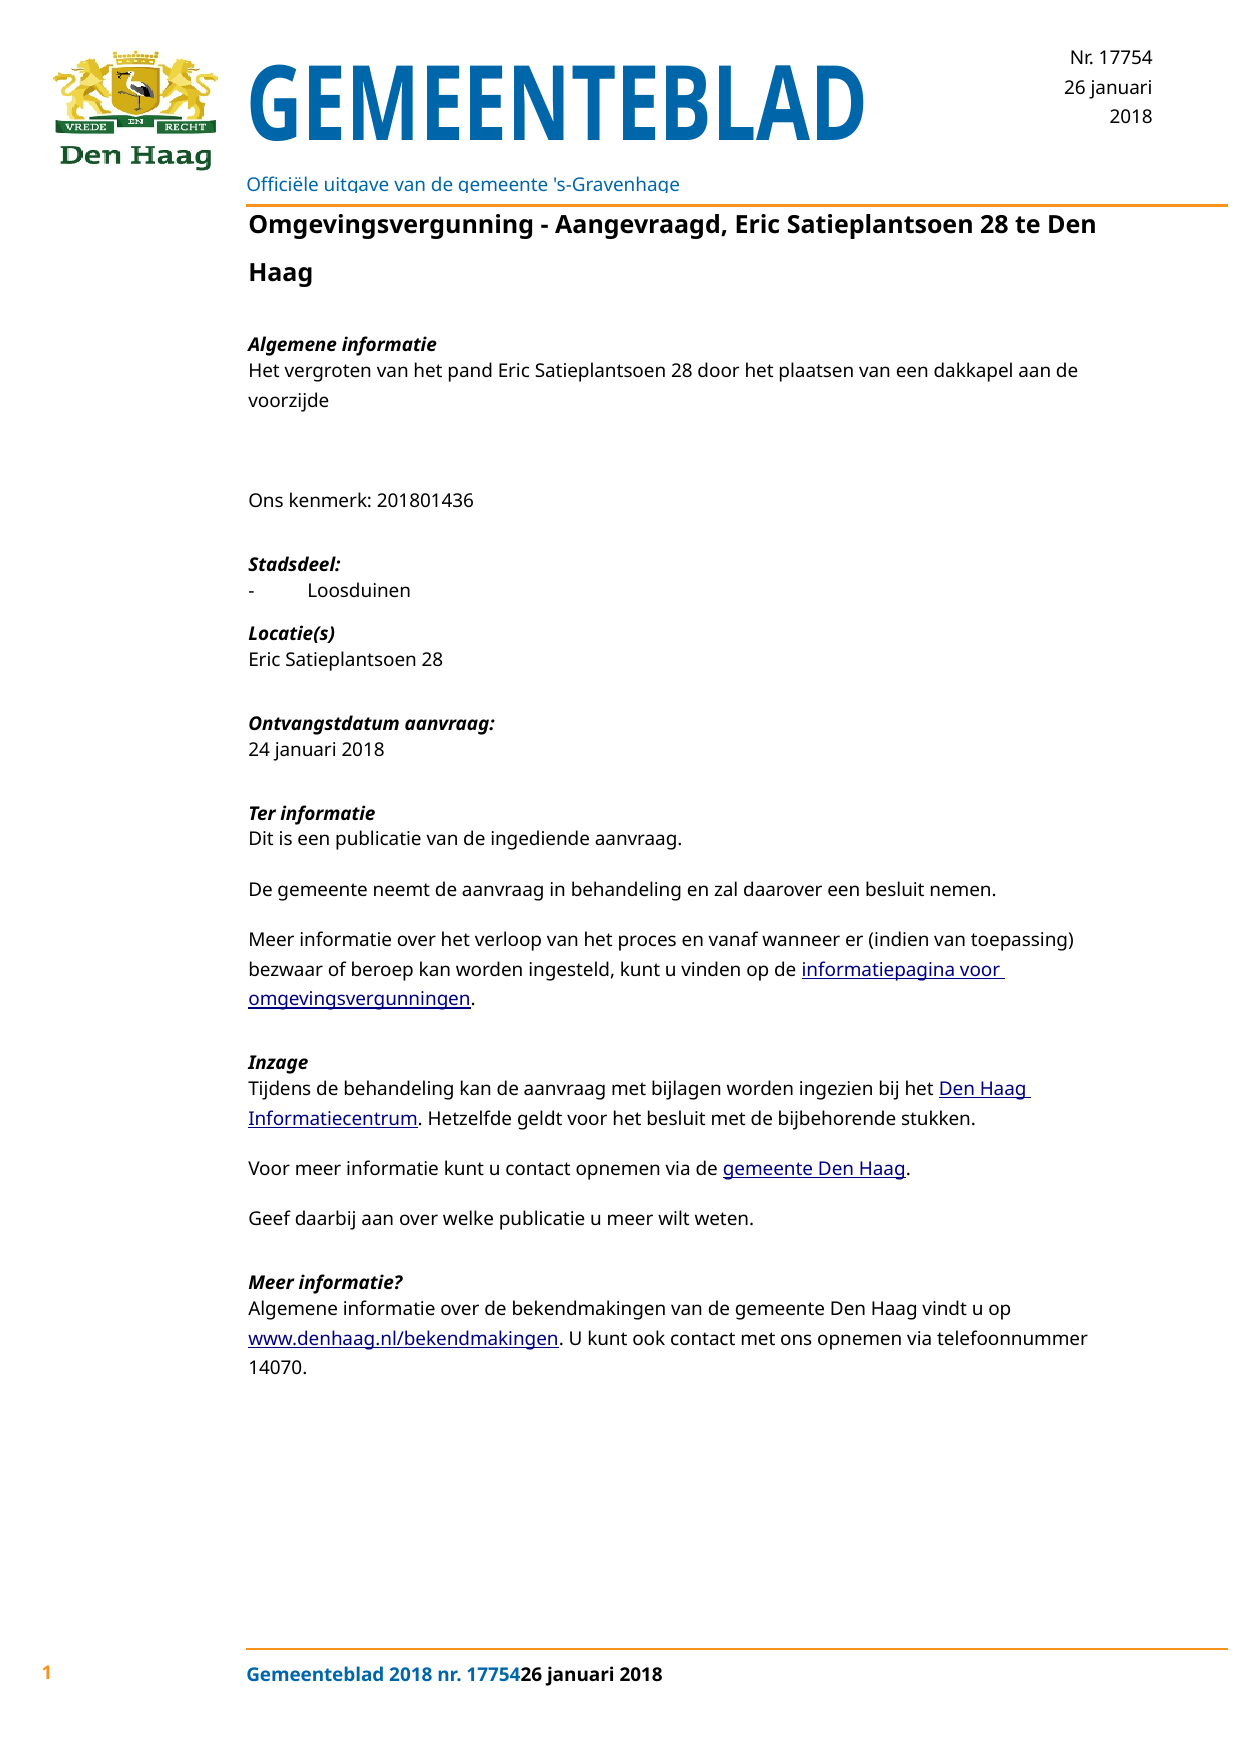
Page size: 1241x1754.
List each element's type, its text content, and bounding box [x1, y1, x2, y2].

text Ontvangstdatum aanvraag: [248, 710, 1152, 736]
text Stadsdeel: [248, 552, 1152, 577]
text Algemene informatie [248, 331, 1152, 357]
text Ons kenmerk: 201801436 [248, 488, 1152, 513]
text Omgevingsvergunning - Aangevraagd, Eric Satieplantsoen 28 te Den Haag [248, 207, 1152, 288]
list Loosduinen [248, 577, 1152, 603]
text Locatie(s) [248, 620, 1152, 646]
text Ter informatie [248, 800, 1152, 826]
text Meer informatie? [248, 1269, 1152, 1295]
text Eric Satieplantsoen 28 [248, 646, 1152, 672]
text De gemeente neemt de aanvraag in behandeling en zal daarover een besluit nemen. [248, 876, 1152, 902]
text Dit is een publicatie van de ingediende aanvraag. [248, 826, 1152, 851]
text Geef daarbij aan over welke publicatie u meer wilt weten. [248, 1206, 1152, 1231]
text Inzage [248, 1049, 1152, 1075]
text Het vergroten van het pand Eric Satieplantsoen 28 door het plaatsen van een dakkapel aan de voorzijde [248, 357, 1152, 412]
text Tijdens de behandeling kan de aanvraag met bijlagen worden ingezien bij het Den Haag Informatiecentrum. Hetzelfde geldt voor het besluit met de bijbehorende stukken. [248, 1075, 1152, 1131]
text Algemene informatie over de bekendmakingen van de gemeente Den Haag vindt u op www.denhaag.nl/bekendmakingen. U kunt ook contact met ons opnemen via telefoonnummer 14070. [248, 1295, 1152, 1380]
text Meer informatie over het verloop van het proces en vanaf wanneer er (indien van toepassing) bezwaar of beroep kan worden ingesteld, kunt u vinden op de informatiepagina voor omgevingsvergunningen. [248, 926, 1152, 1011]
text 24 januari 2018 [248, 736, 1152, 762]
text Voor meer informatie kunt u contact opnemen via de gemeente Den Haag. [248, 1155, 1152, 1181]
picture [41, 47, 231, 172]
